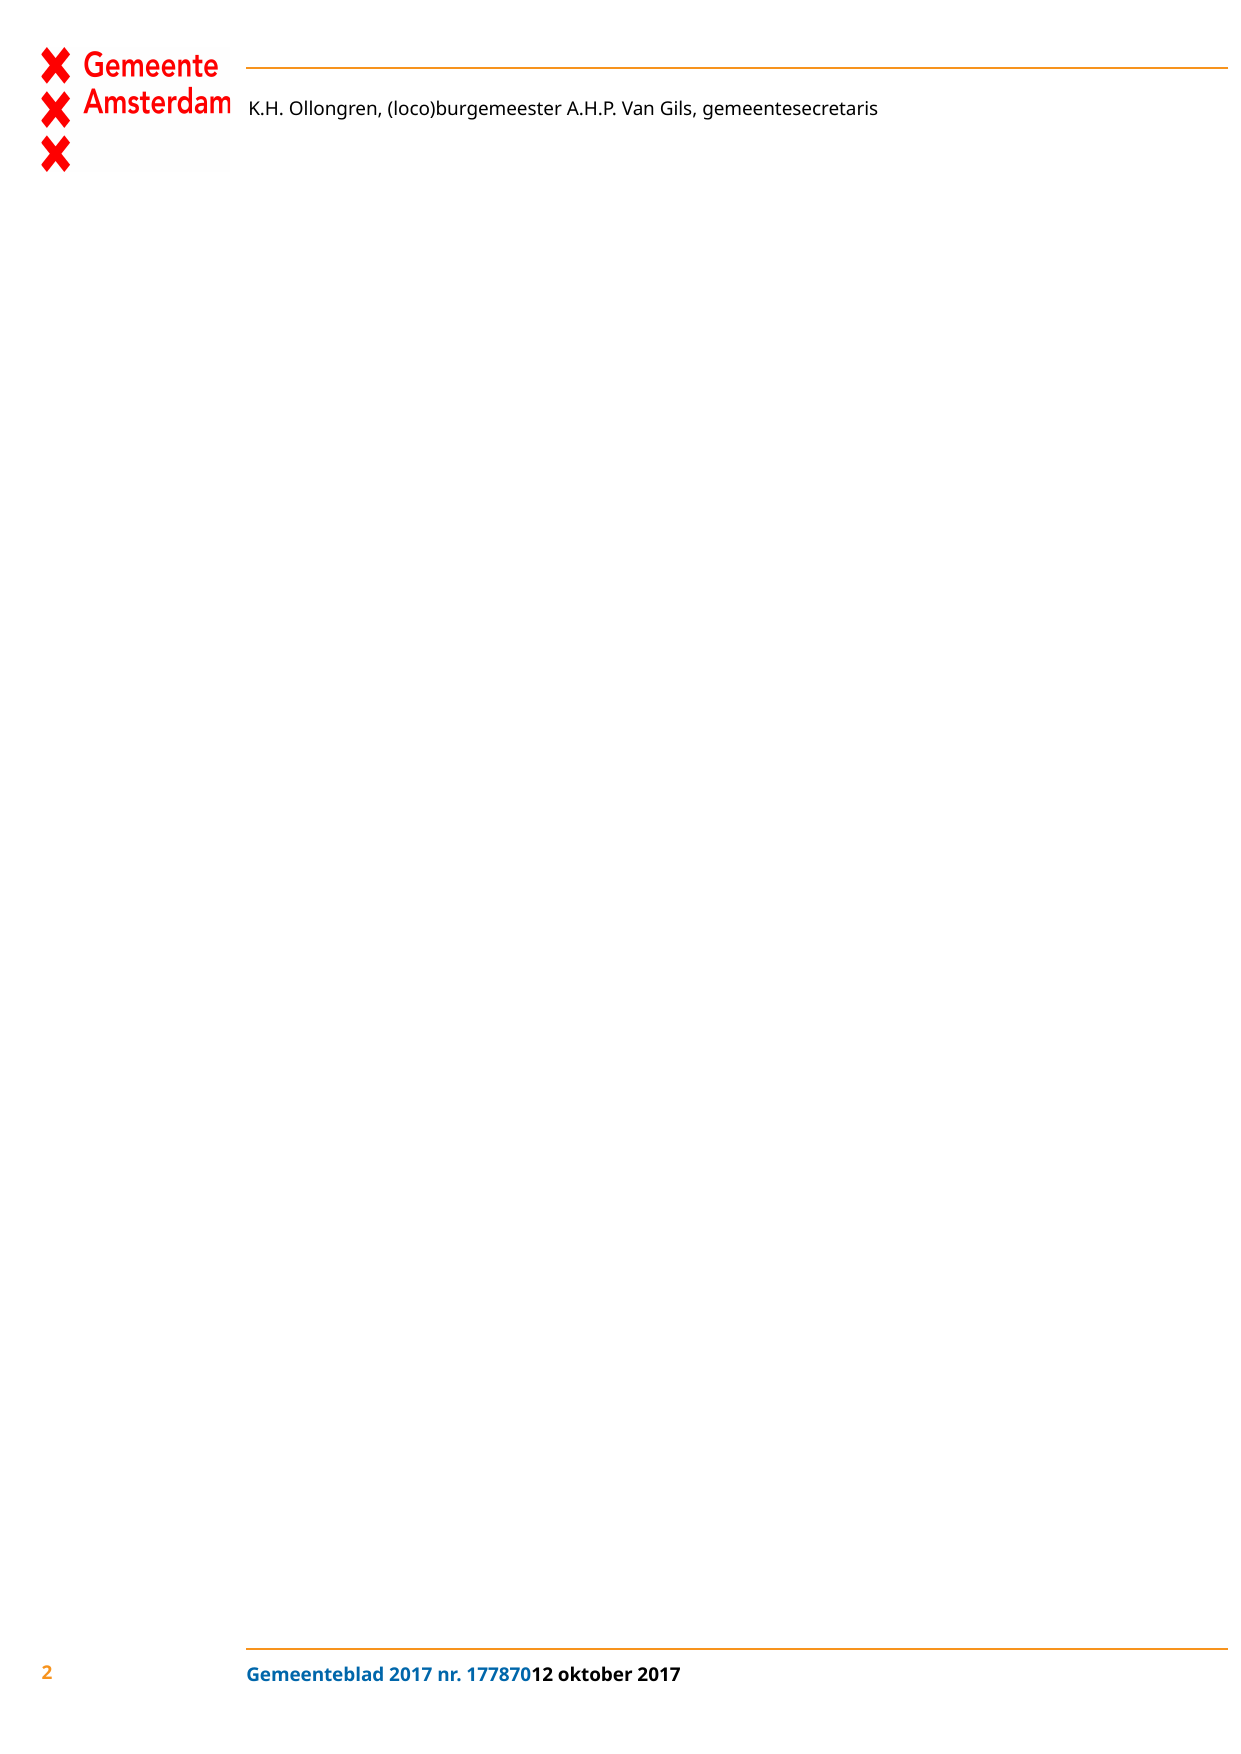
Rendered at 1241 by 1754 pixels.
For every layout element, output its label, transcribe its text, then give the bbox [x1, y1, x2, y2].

picture [41, 47, 231, 172]
text K.H. Ollongren, (loco)burgemeester A.H.P. Van Gils, gemeentesecretaris [248, 95, 1152, 121]
